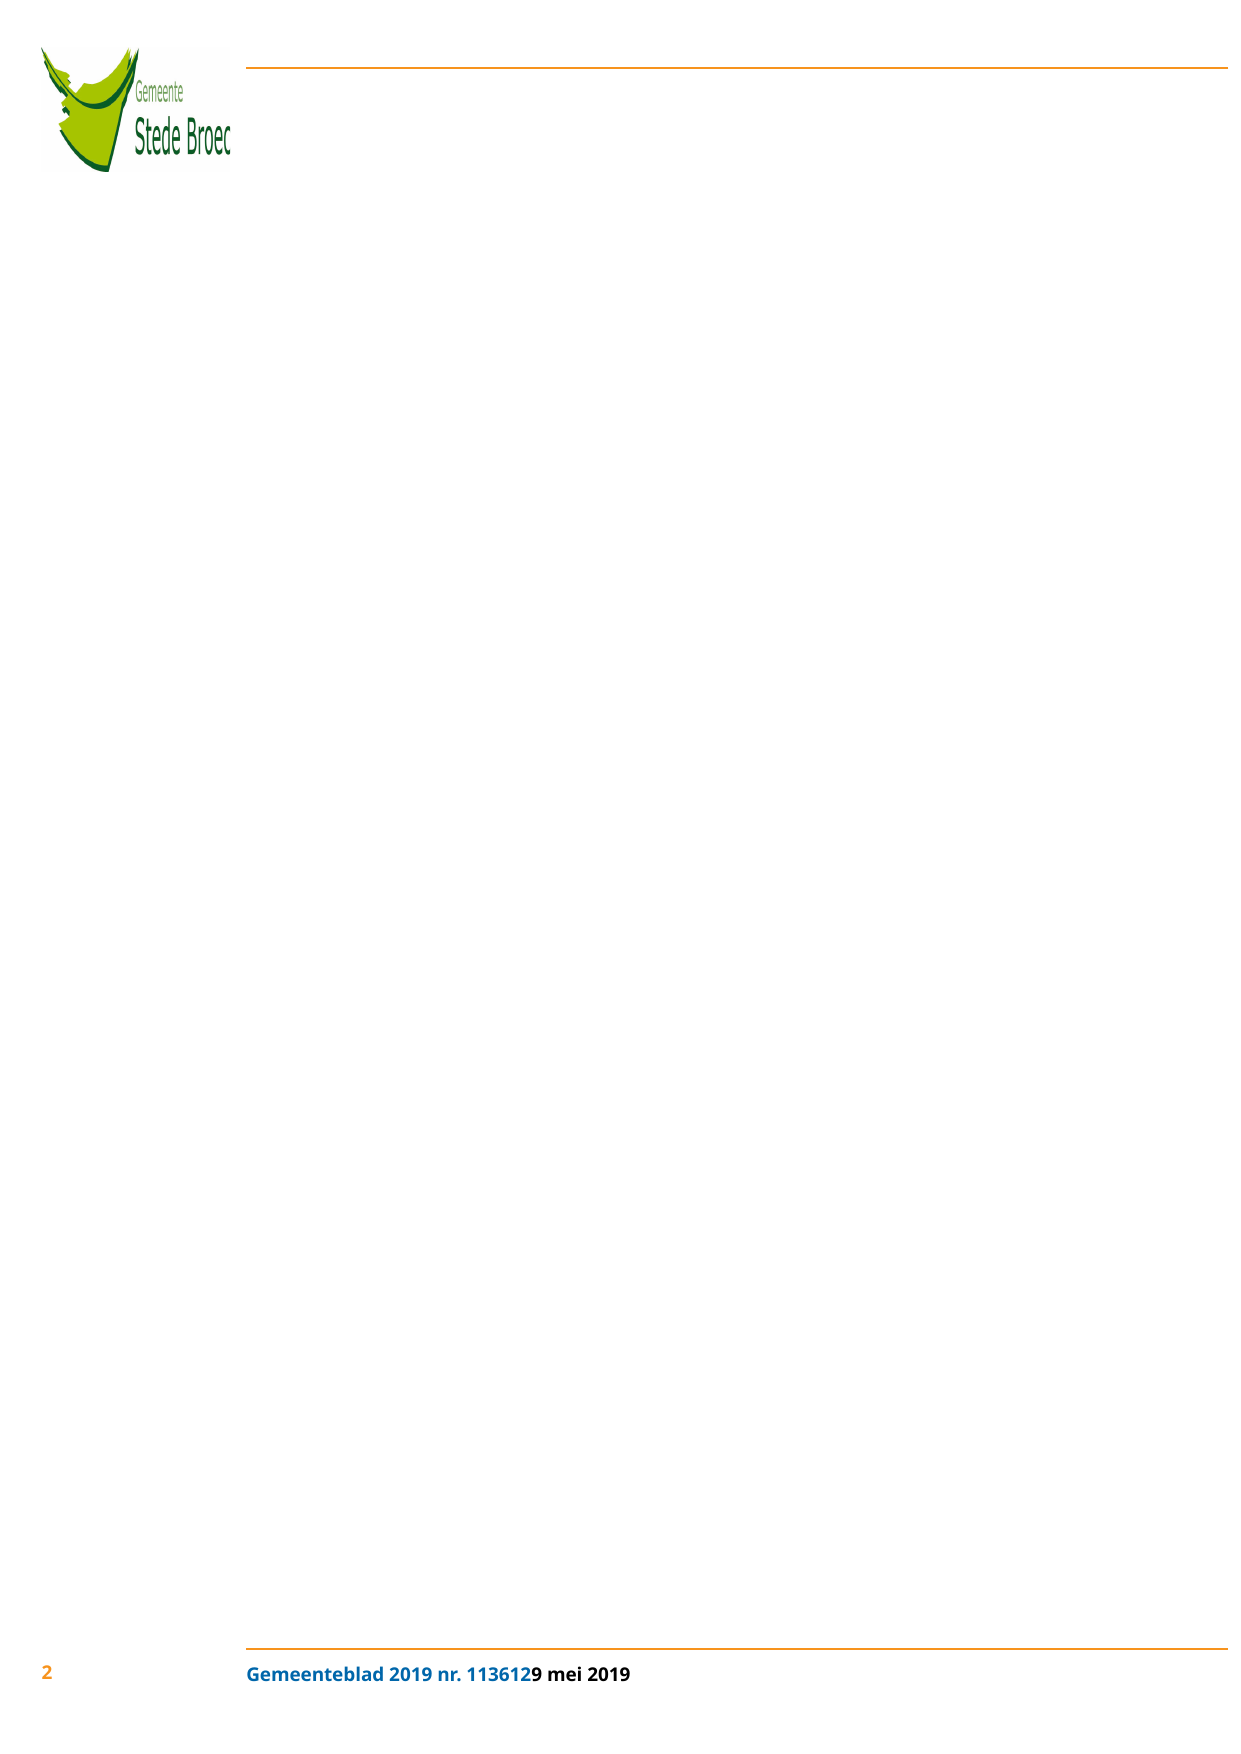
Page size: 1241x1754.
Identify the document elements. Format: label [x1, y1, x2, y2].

picture [41, 47, 231, 172]
